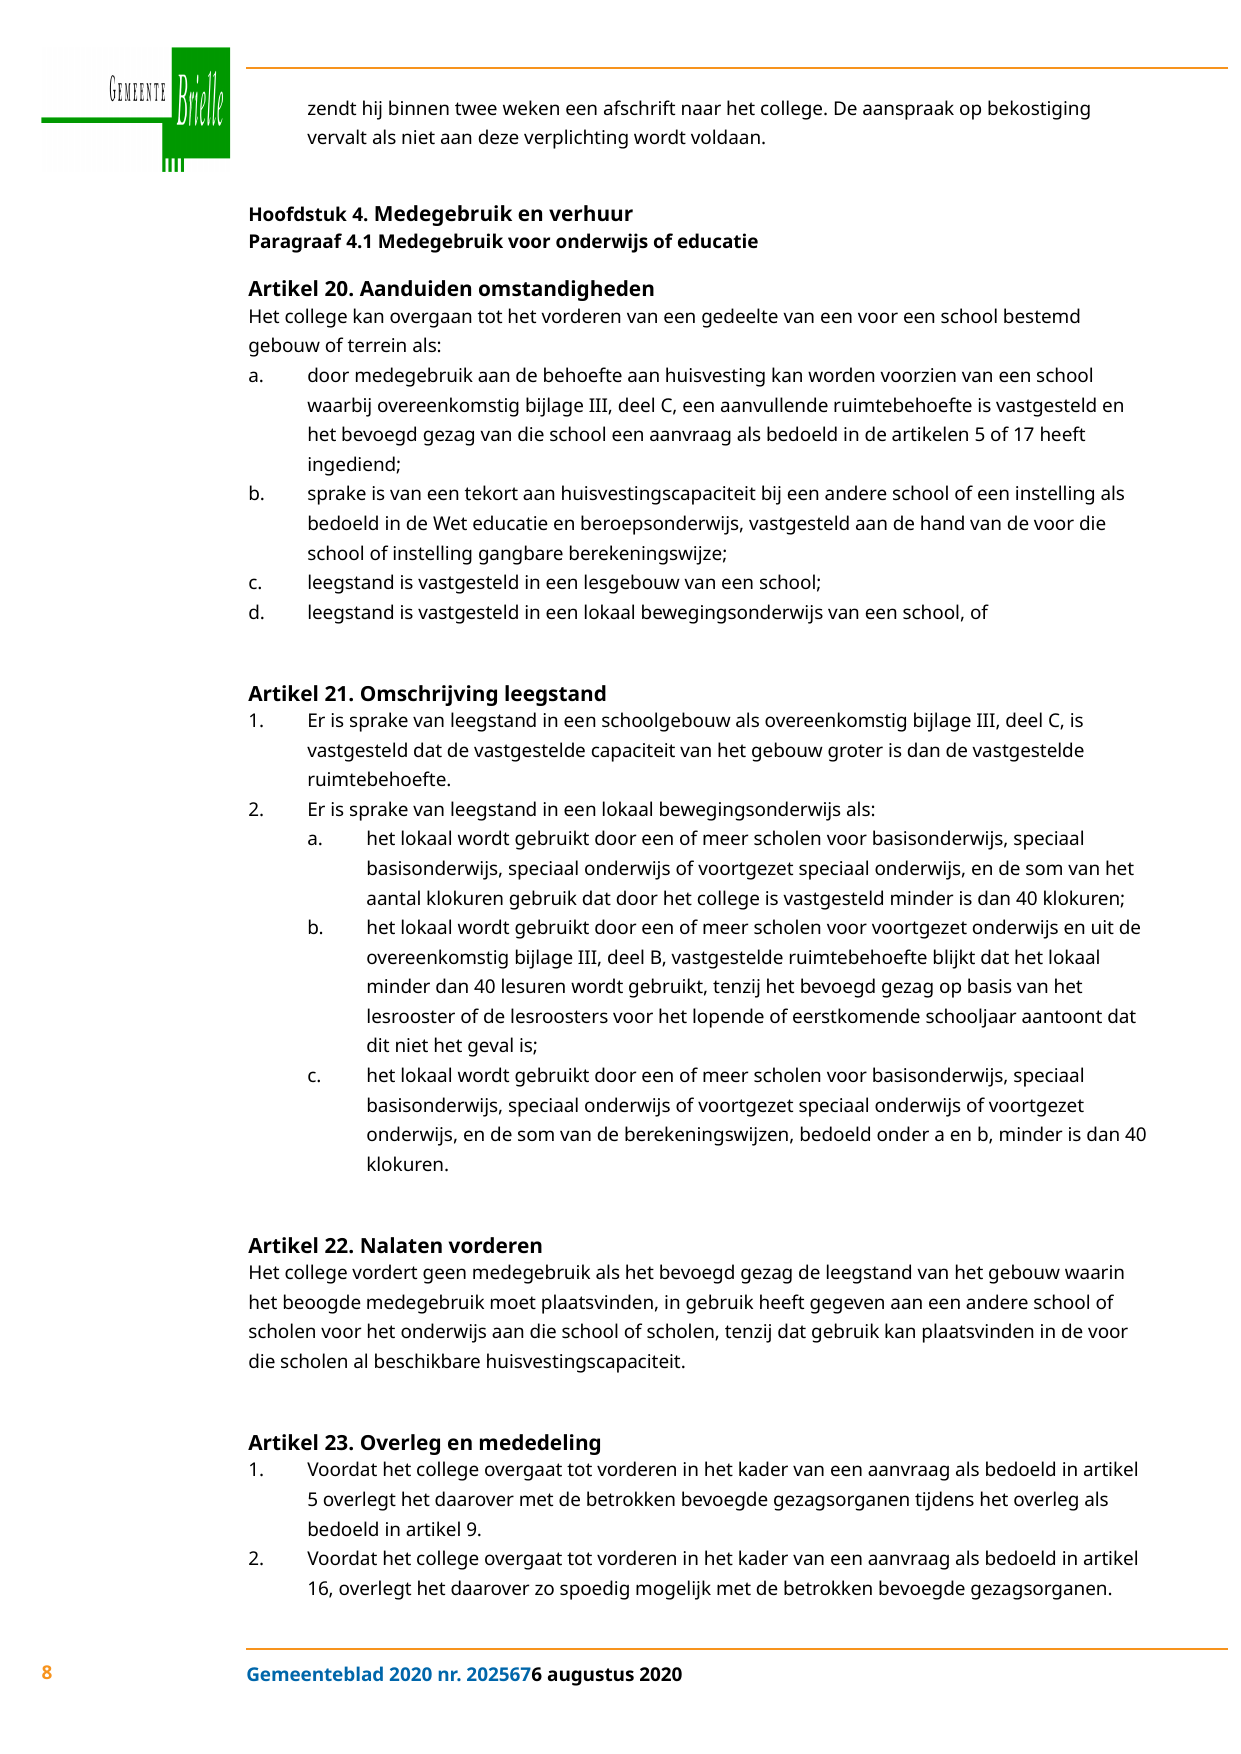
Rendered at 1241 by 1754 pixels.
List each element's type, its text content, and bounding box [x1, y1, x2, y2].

picture [41, 47, 231, 172]
list Voordat het college overgaat tot vorderen in het kader van een aanvraag als bedoeld in artikel 5 overlegt het daarover met de betrokken bevoegde gezagsorganen tijdens het overleg als bedoeld in artikel 9. [248, 1457, 1152, 1542]
list het lokaal wordt gebruikt door een of meer scholen voor basisonderwijs, speciaal basisonderwijs, speciaal onderwijs of voortgezet speciaal onderwijs, en de som van het aantal klokuren gebruik dat door het college is vastgesteld minder is dan 40 klokuren; [307, 826, 1152, 911]
text Hoofdstuk 4. Medegebruik en verhuur [248, 199, 1152, 228]
list sprake is van een tekort aan huisvestingscapaciteit bij een andere school of een instelling als bedoeld in de Wet educatie en beroepsonderwijs, vastgesteld aan de hand van de voor die school of instelling gangbare berekeningswijze; [248, 481, 1152, 565]
list Er is sprake van leegstand in een lokaal bewegingsonderwijs als: [248, 796, 1152, 822]
text Artikel 21. Omschrijving leegstand [248, 679, 1152, 707]
list door medegebruik aan de behoefte aan huisvesting kan worden voorzien van een school waarbij overeenkomstig bijlage III, deel C, een aanvullende ruimtebehoefte is vastgesteld en het bevoegd gezag van die school een aanvraag als bedoeld in de artikelen 5 of 17 heeft ingediend; [248, 362, 1152, 477]
list leegstand is vastgesteld in een lesgebouw van een school; [248, 569, 1152, 595]
list het lokaal wordt gebruikt door een of meer scholen voor basisonderwijs, speciaal basisonderwijs, speciaal onderwijs of voortgezet speciaal onderwijs of voortgezet onderwijs, en de som van de berekeningswijzen, bedoeld onder a en b, minder is dan 40 klokuren. [307, 1062, 1152, 1177]
list leegstand is vastgesteld in een lokaal bewegingsonderwijs van een school, of [248, 599, 1152, 624]
list Er is sprake van leegstand in een schoolgebouw als overeenkomstig bijlage III, deel C, is vastgesteld dat de vastgestelde capaciteit van het gebouw groter is dan de vastgestelde ruimtebehoefte. [248, 707, 1152, 792]
text Het college vordert geen medegebruik als het bevoegd gezag de leegstand van het gebouw waarin het beoogde medegebruik moet plaatsvinden, in gebruik heeft gegeven aan een andere school of scholen voor het onderwijs aan die school of scholen, tenzij dat gebruik kan plaatsvinden in de voor die scholen al beschikbare huisvestingscapaciteit. [248, 1259, 1152, 1374]
list zendt hij binnen twee weken een afschrift naar het college. De aanspraak op bekostiging vervalt als niet aan deze verplichting wordt voldaan. [248, 95, 1152, 150]
list Voordat het college overgaat tot vorderen in het kader van een aanvraag als bedoeld in artikel 16, overlegt het daarover zo spoedig mogelijk met de betrokken bevoegde gezagsorganen. [248, 1545, 1152, 1601]
text Artikel 20. Aanduiden omstandigheden [248, 274, 1152, 303]
text Artikel 23. Overleg en mededeling [248, 1428, 1152, 1457]
text Artikel 22. Nalaten vorderen [248, 1231, 1152, 1259]
list het lokaal wordt gebruikt door een of meer scholen voor voortgezet onderwijs en uit de overeenkomstig bijlage III, deel B, vastgestelde ruimtebehoefte blijkt dat het lokaal minder dan 40 lesuren wordt gebruikt, tenzij het bevoegd gezag op basis van het lesrooster of de lesroosters voor het lopende of eerstkomende schooljaar aantoont dat dit niet het geval is; [307, 914, 1152, 1058]
text Het college kan overgaan tot het vorderen van een gedeelte van een voor een school bestemd gebouw of terrein als: [248, 303, 1152, 358]
text Paragraaf 4.1 Medegebruik voor onderwijs of educatie [248, 228, 1152, 254]
